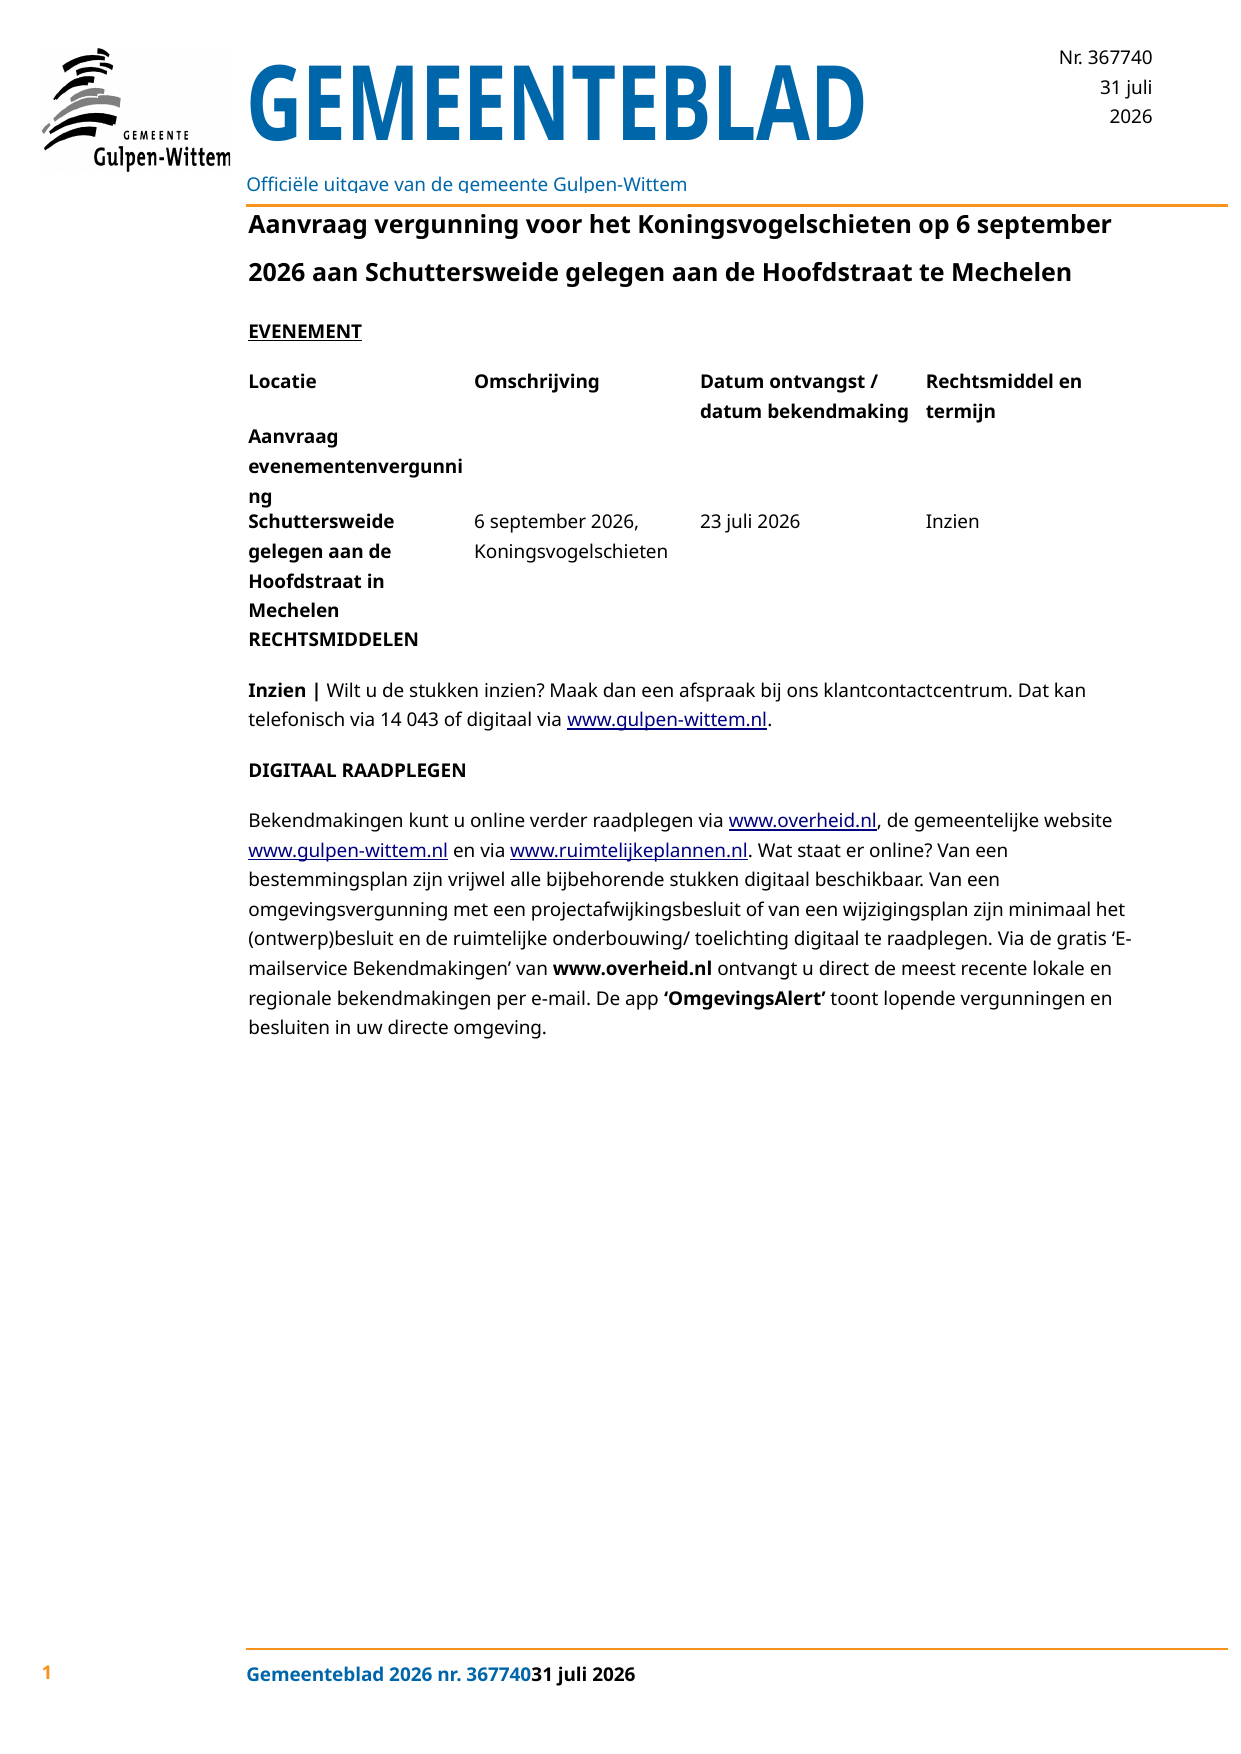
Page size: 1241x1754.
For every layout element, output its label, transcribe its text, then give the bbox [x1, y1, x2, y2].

table_cell 6 september 2026, Koningsvogelschieten [474, 509, 700, 623]
table_cell [474, 424, 700, 509]
picture [41, 47, 231, 172]
table_cell Aanvraag evenementenvergunning [248, 424, 474, 509]
text Inzien | Wilt u de stukken inzien? Maak dan een afspraak bij ons klantcontactcentrum. Dat kan telefonisch via 14 043 of digitaal via www.gulpen-wittem.nl. [248, 677, 1152, 732]
table_header Rechtsmiddel en termijn [926, 369, 1152, 424]
table_cell Inzien [926, 509, 1152, 623]
table_cell [700, 424, 926, 509]
text RECHTSMIDDELEN [248, 626, 1152, 652]
text Aanvraag vergunning voor het Koningsvogelschieten op 6 september 2026 aan Schuttersweide gelegen aan de Hoofdstraat te Mechelen [248, 207, 1152, 288]
table_cell Schuttersweide gelegen aan de Hoofdstraat in Mechelen [248, 509, 474, 623]
text Bekendmakingen kunt u online verder raadplegen via www.overheid.nl, de gemeentelijke website www.gulpen-wittem.nl en via www.ruimtelijkeplannen.nl. Wat staat er online? Van een bestemmingsplan zijn vrijwel alle bijbehorende stukken digitaal beschikbaar. Van een omgevingsvergunning met een projectafwijkingsbesluit of van een wijzigingsplan zijn minimaal het (ontwerp)besluit en de ruimtelijke onderbouwing/ toelichting digitaal te raadplegen. Via de gratis ‘E-mailservice Bekendmakingen’ van www.overheid.nl ontvangt u direct de meest recente lokale en regionale bekendmakingen per e-mail. De app ‘OmgevingsAlert’ toont lopende vergunningen en besluiten in uw directe omgeving. [248, 807, 1152, 1040]
table_cell 23 juli 2026 [700, 509, 926, 623]
table_cell [926, 424, 1152, 509]
text EVENEMENT [248, 318, 1152, 344]
table_header Datum ontvangst / datum bekendmaking [700, 369, 926, 424]
table_header Omschrijving [474, 369, 700, 424]
table_header Locatie [248, 369, 474, 424]
text DIGITAAL RAADPLEGEN [248, 757, 1152, 782]
